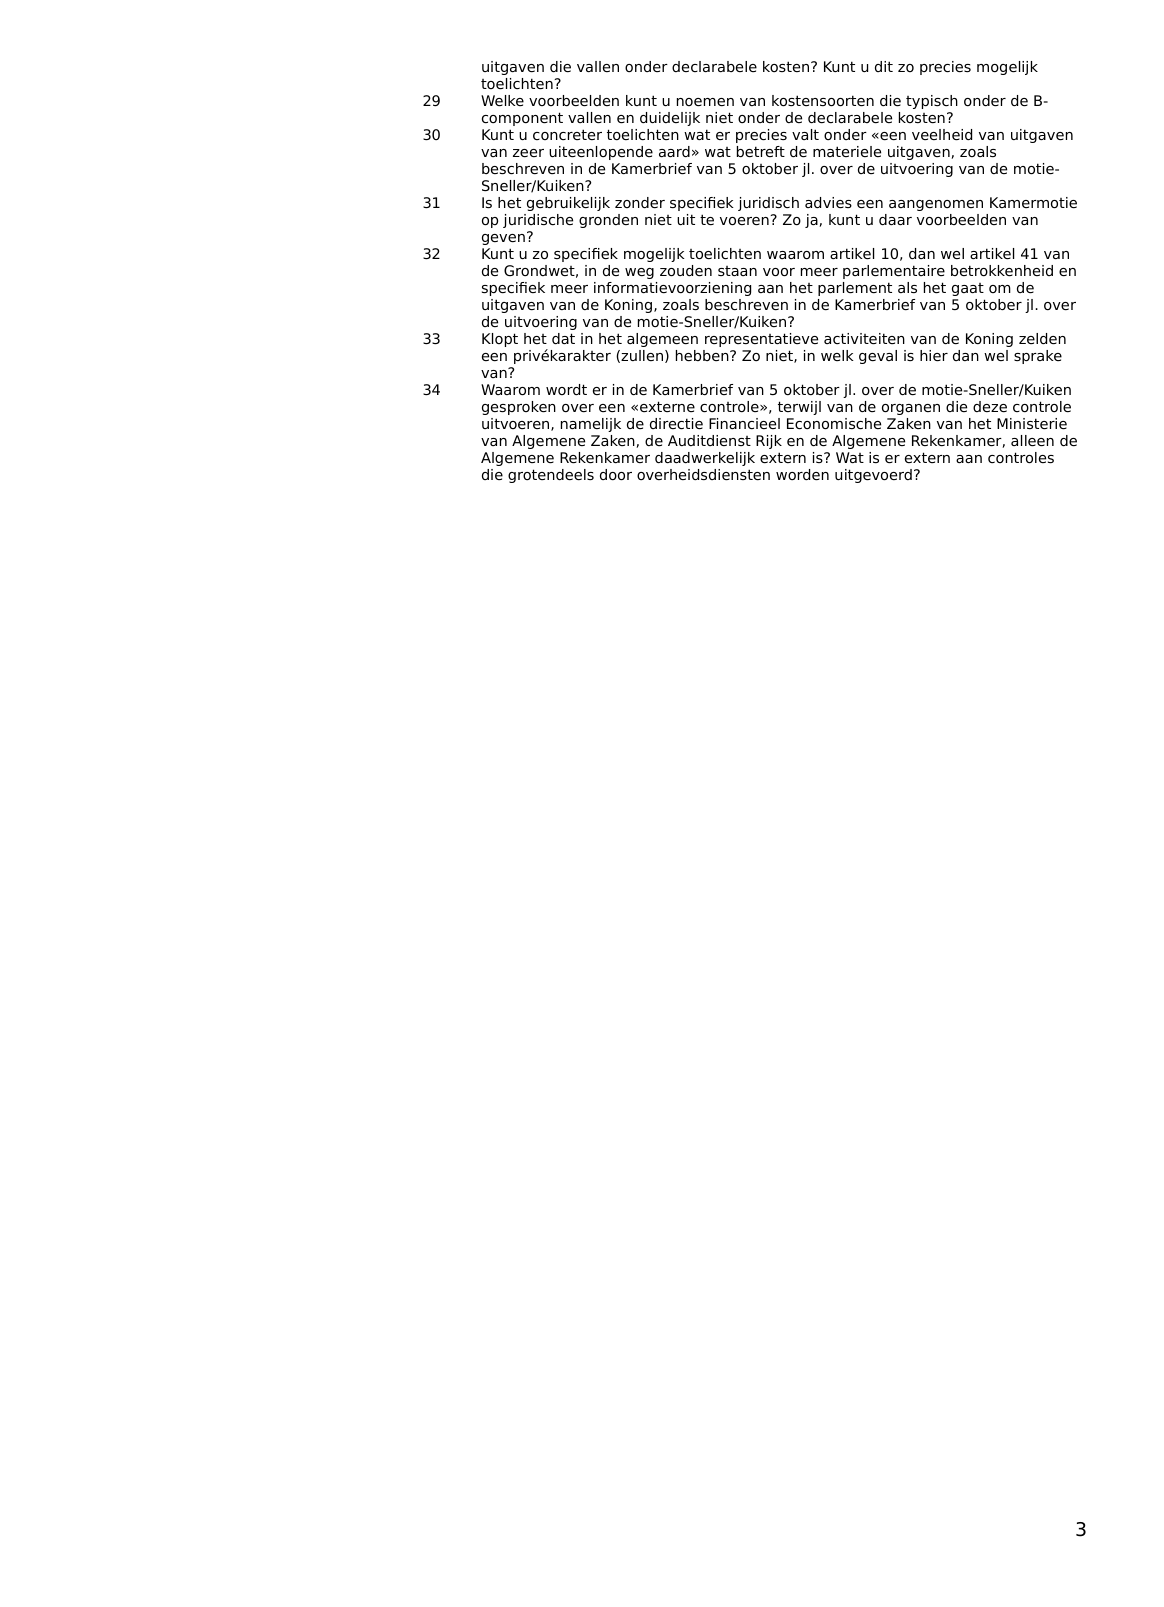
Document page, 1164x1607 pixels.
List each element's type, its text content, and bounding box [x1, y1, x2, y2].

table_cell 32 [422, 246, 475, 331]
table_cell 31 [422, 195, 475, 246]
table_cell Welke voorbeelden kunt u noemen van kostensoorten die typisch onder de B-component vallen en duidelijk niet onder de declarabele kosten? [475, 93, 1087, 127]
table_cell 29 [422, 93, 475, 127]
table_cell [422, 59, 475, 93]
table_cell uitgaven die vallen onder declarabele kosten? Kunt u dit zo precies mogelijk toelichten? [475, 59, 1087, 93]
table_cell Klopt het dat in het algemeen representatieve activiteiten van de Koning zelden een privékarakter (zullen) hebben? Zo niet, in welk geval is hier dan wel sprake van? [475, 331, 1087, 382]
table_cell Is het gebruikelijk zonder specifiek juridisch advies een aangenomen Kamermotie op juridische gronden niet uit te voeren? Zo ja, kunt u daar voorbeelden van geven? [475, 195, 1087, 246]
table_cell 34 [422, 382, 475, 483]
table_cell Kunt u concreter toelichten wat er precies valt onder «een veelheid van uitgaven van zeer uiteenlopende aard» wat betreft de materiele uitgaven, zoals beschreven in de Kamerbrief van 5 oktober jl. over de uitvoering van de motie-Sneller/Kuiken? [475, 127, 1087, 195]
table_cell Kunt u zo specifiek mogelijk toelichten waarom artikel 10, dan wel artikel 41 van de Grondwet, in de weg zouden staan voor meer parlementaire betrokkenheid en specifiek meer informatievoorziening aan het parlement als het gaat om de uitgaven van de Koning, zoals beschreven in de Kamerbrief van 5 oktober jl. over de uitvoering van de motie-Sneller/Kuiken? [475, 246, 1087, 331]
table_cell 30 [422, 127, 475, 195]
table_cell Waarom wordt er in de Kamerbrief van 5 oktober jl. over de motie-Sneller/Kuiken gesproken over een «externe controle», terwijl van de organen die deze controle uitvoeren, namelijk de directie Financieel Economische Zaken van het Ministerie van Algemene Zaken, de Auditdienst Rijk en de Algemene Rekenkamer, alleen de Algemene Rekenkamer daadwerkelijk extern is? Wat is er extern aan controles die grotendeels door overheidsdiensten worden uitgevoerd? [475, 382, 1087, 483]
table_cell 33 [422, 331, 475, 382]
